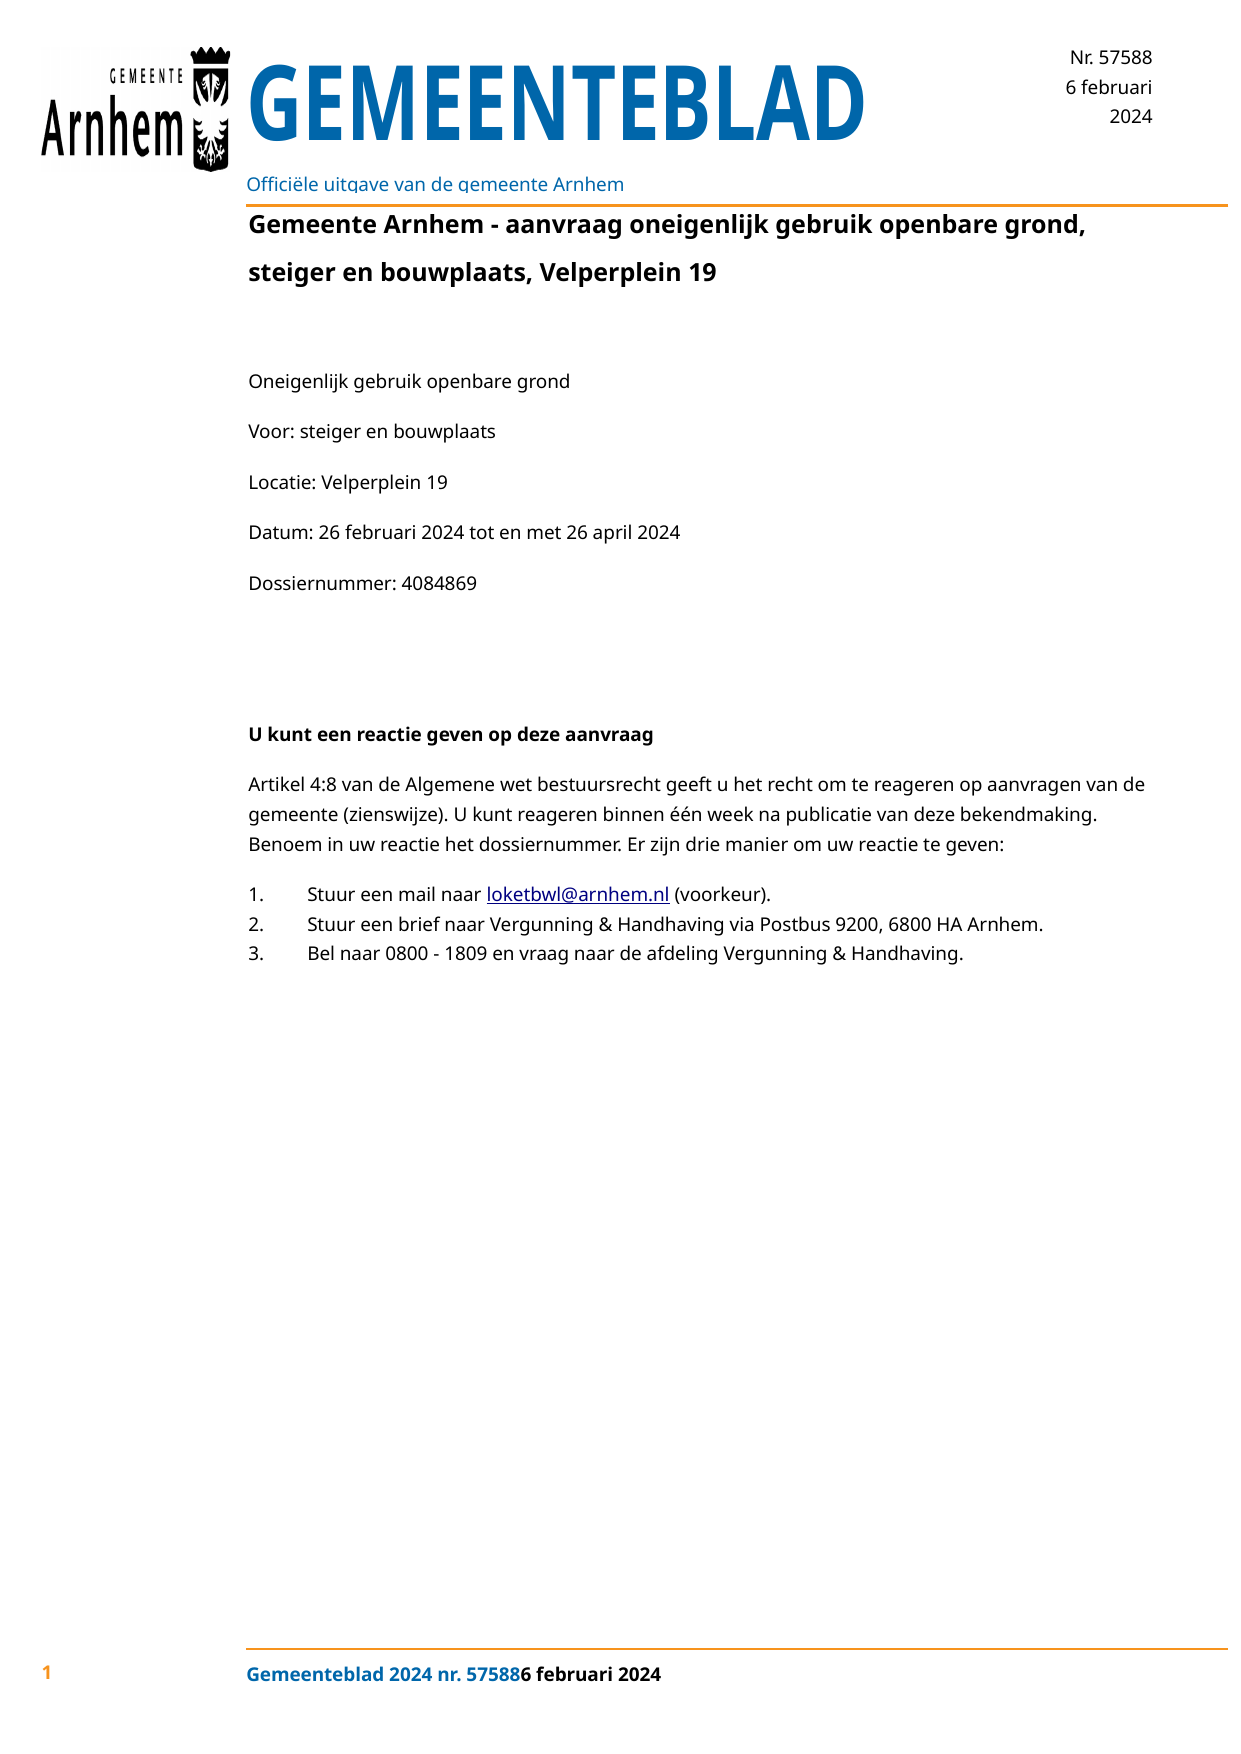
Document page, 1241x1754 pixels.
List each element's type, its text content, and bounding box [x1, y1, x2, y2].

text Oneigenlijk gebruik openbare grond [248, 368, 1152, 394]
picture [41, 47, 231, 172]
text Voor: steiger en bouwplaats [248, 419, 1152, 444]
text Dossiernummer: 4084869 [248, 570, 1152, 596]
list Stuur een mail naar loketbwl@arnhem.nl (voorkeur). [248, 881, 1152, 907]
list Bel naar 0800 - 1809 en vraag naar de afdeling Vergunning & Handhaving. [248, 940, 1152, 966]
text Datum: 26 februari 2024 tot en met 26 april 2024 [248, 519, 1152, 545]
text Artikel 4:8 van de Algemene wet bestuursrecht geeft u het recht om te reageren op aanvragen van de gemeente (zienswijze). U kunt reageren binnen één week na publicatie van deze bekendmaking. Benoem in uw reactie het dossiernummer. Er zijn drie manier om uw reactie te geven: [248, 772, 1152, 857]
text U kunt een reactie geven op deze aanvraag [248, 721, 1152, 747]
list Stuur een brief naar Vergunning & Handhaving via Postbus 9200, 6800 HA Arnhem. [248, 911, 1152, 937]
text Gemeente Arnhem - aanvraag oneigenlijk gebruik openbare grond, steiger en bouwplaats, Velperplein 19 [248, 207, 1152, 288]
text Locatie: Velperplein 19 [248, 469, 1152, 495]
